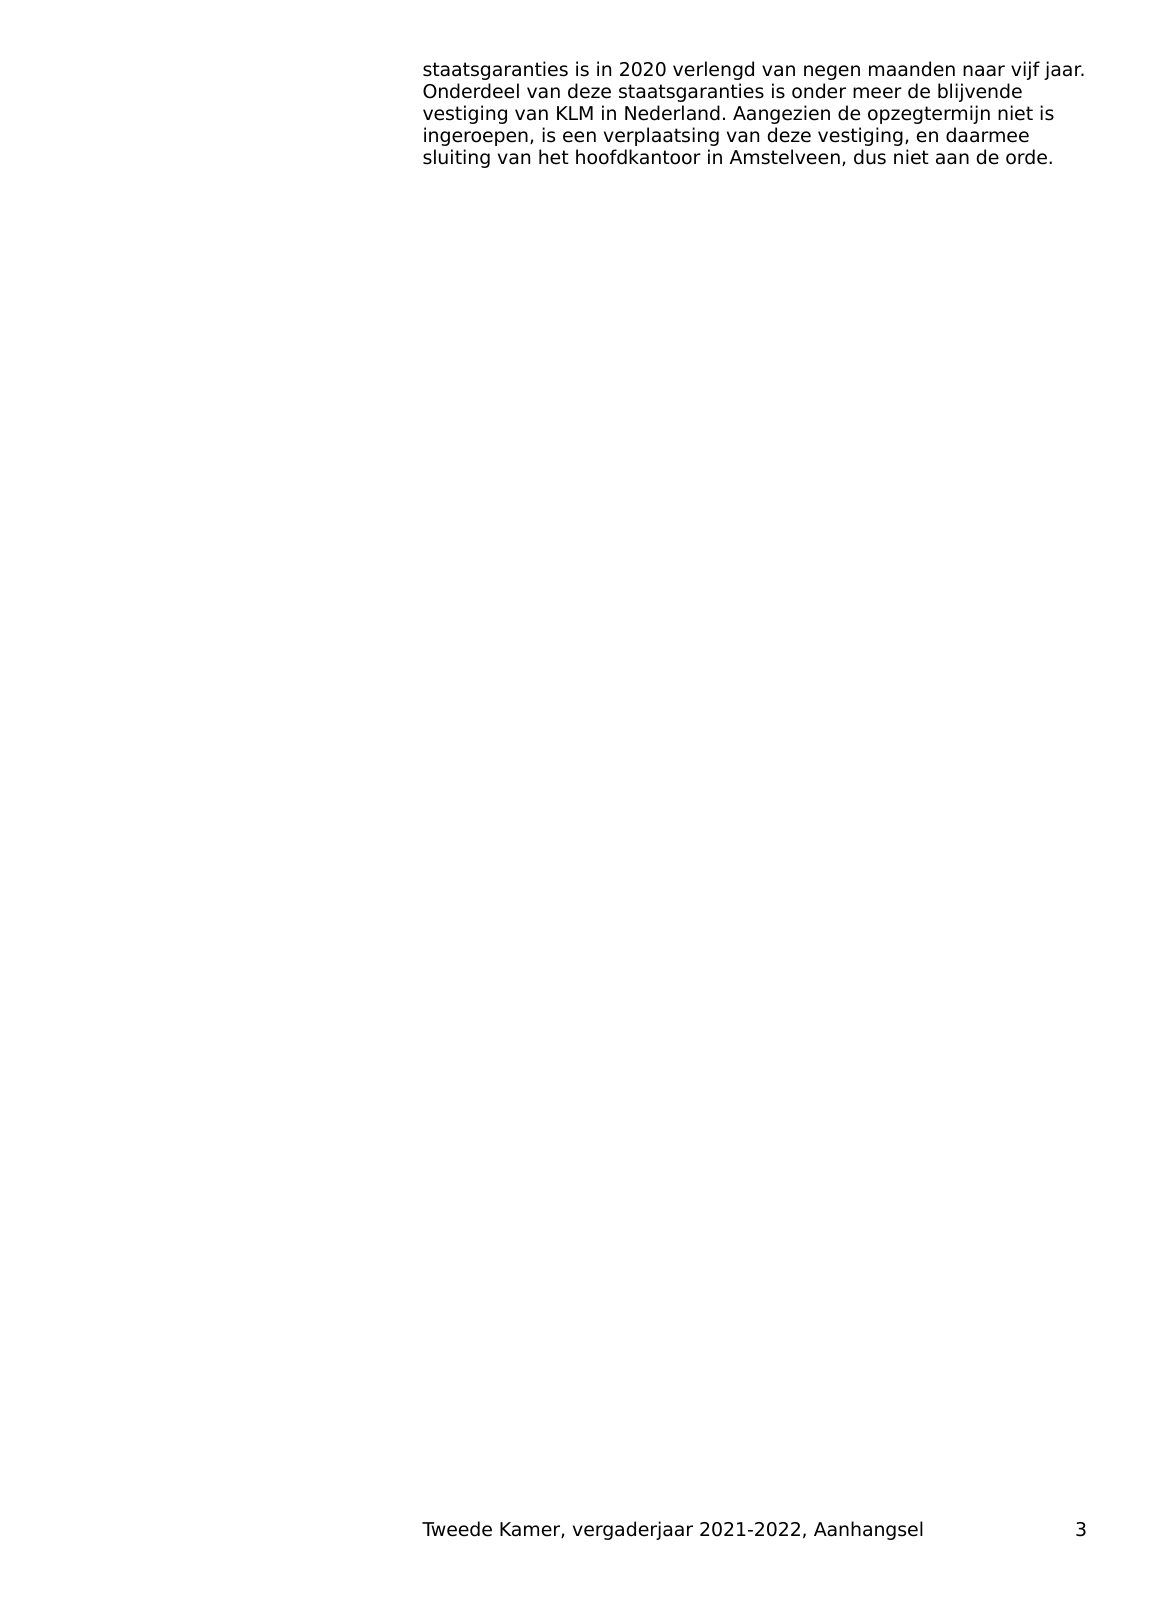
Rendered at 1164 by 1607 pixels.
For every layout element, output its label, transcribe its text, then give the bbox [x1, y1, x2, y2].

text staatsgaranties is in 2020 verlengd van negen maanden naar vijf jaar. Onderdeel van deze staatsgaranties is onder meer de blijvende vestiging van KLM in Nederland. Aangezien de opzegtermijn niet is ingeroepen, is een verplaatsing van deze vestiging, en daarmee sluiting van het hoofdkantoor in Amstelveen, dus niet aan de orde. [422, 59, 1087, 169]
